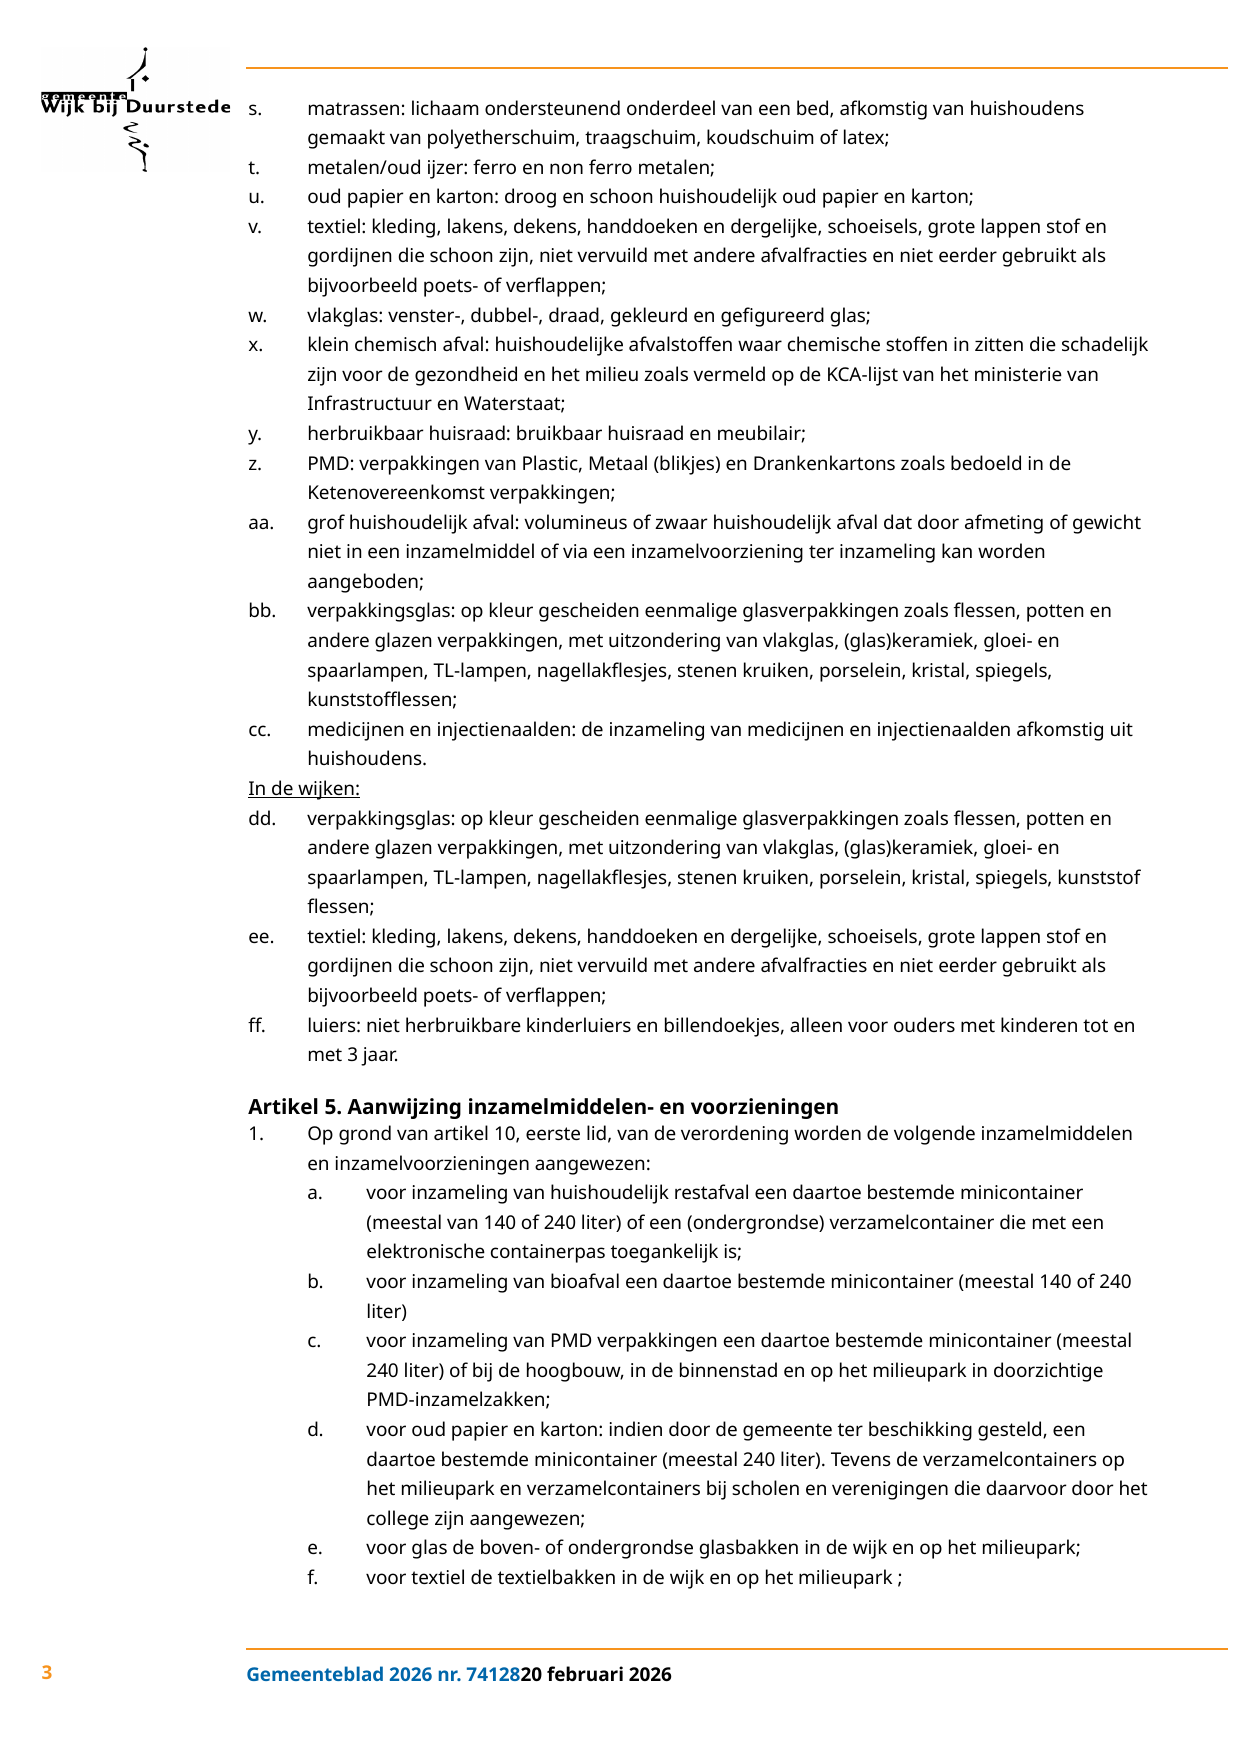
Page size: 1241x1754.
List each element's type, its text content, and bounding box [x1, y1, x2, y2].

list klein chemisch afval: huishoudelijke afvalstoffen waar chemische stoffen in zitten die schadelijk zijn voor de gezondheid en het milieu zoals vermeld op de KCA-lijst van het ministerie van Infrastructuur en Waterstaat; [248, 331, 1152, 416]
list herbruikbaar huisraad: bruikbaar huisraad en meubilair; [248, 420, 1152, 446]
list voor glas de boven- of ondergrondse glasbakken in de wijk en op het milieupark; [307, 1534, 1152, 1560]
list voor inzameling van huishoudelijk restafval een daartoe bestemde minicontainer (meestal van 140 of 240 liter) of een (ondergrondse) verzamelcontainer die met een elektronische containerpas toegankelijk is; [307, 1179, 1152, 1264]
list voor inzameling van PMD verpakkingen een daartoe bestemde minicontainer (meestal 240 liter) of bij de hoogbouw, in de binnenstad en op het milieupark in doorzichtige PMD-inzamelzakken; [307, 1327, 1152, 1412]
list matrassen: lichaam ondersteunend onderdeel van een bed, afkomstig van huishoudens gemaakt van polyetherschuim, traagschuim, koudschuim of latex; [248, 95, 1152, 150]
list oud papier en karton: droog en schoon huishoudelijk oud papier en karton; [248, 183, 1152, 209]
list voor inzameling van bioafval een daartoe bestemde minicontainer (meestal 140 of 240 liter) [307, 1268, 1152, 1323]
list verpakkingsglas: op kleur gescheiden eenmalige glasverpakkingen zoals flessen, potten en andere glazen verpakkingen, met uitzondering van vlakglas, (glas)keramiek, gloei- en spaarlampen, TL-lampen, nagellakflesjes, stenen kruiken, porselein, kristal, spiegels, kunststofflessen; [248, 598, 1152, 712]
list luiers: niet herbruikbare kinderluiers en billendoekjes, alleen voor ouders met kinderen tot en met 3 jaar. [248, 1012, 1152, 1067]
list verpakkingsglas: op kleur gescheiden eenmalige glasverpakkingen zoals flessen, potten en andere glazen verpakkingen, met uitzondering van vlakglas, (glas)keramiek, gloei- en spaarlampen, TL-lampen, nagellakflesjes, stenen kruiken, porselein, kristal, spiegels, kunststof flessen; [248, 805, 1152, 919]
list textiel: kleding, lakens, dekens, handdoeken en dergelijke, schoeisels, grote lappen stof en gordijnen die schoon zijn, niet vervuild met andere afvalfracties en niet eerder gebruikt als bijvoorbeeld poets- of verflappen; [248, 923, 1152, 1008]
list vlakglas: venster-, dubbel-, draad, gekleurd en gefigureerd glas; [248, 302, 1152, 328]
text Artikel 5. Aanwijzing inzamelmiddelen- en voorzieningen [248, 1092, 1152, 1120]
list grof huishoudelijk afval: volumineus of zwaar huishoudelijk afval dat door afmeting of gewicht niet in een inzamelmiddel of via een inzamelvoorziening ter inzameling kan worden aangeboden; [248, 509, 1152, 594]
picture [41, 47, 231, 172]
list textiel: kleding, lakens, dekens, handdoeken en dergelijke, schoeisels, grote lappen stof en gordijnen die schoon zijn, niet vervuild met andere afvalfracties en niet eerder gebruikt als bijvoorbeeld poets- of verflappen; [248, 213, 1152, 298]
text In de wijken: [248, 775, 1152, 801]
list Op grond van artikel 10, eerste lid, van de verordening worden de volgende inzamelmiddelen en inzamelvoorzieningen aangewezen: [248, 1120, 1152, 1176]
list medicijnen en injectienaalden: de inzameling van medicijnen en injectienaalden afkomstig uit huishoudens. [248, 716, 1152, 771]
list metalen/oud ijzer: ferro en non ferro metalen; [248, 154, 1152, 180]
list voor textiel de textielbakken in de wijk en op het milieupark ; [307, 1564, 1152, 1590]
list PMD: verpakkingen van Plastic, Metaal (blikjes) en Drankenkartons zoals bedoeld in de Ketenovereenkomst verpakkingen; [248, 450, 1152, 505]
list voor oud papier en karton: indien door de gemeente ter beschikking gesteld, een daartoe bestemde minicontainer (meestal 240 liter). Tevens de verzamelcontainers op het milieupark en verzamelcontainers bij scholen en verenigingen die daarvoor door het college zijn aangewezen; [307, 1416, 1152, 1531]
